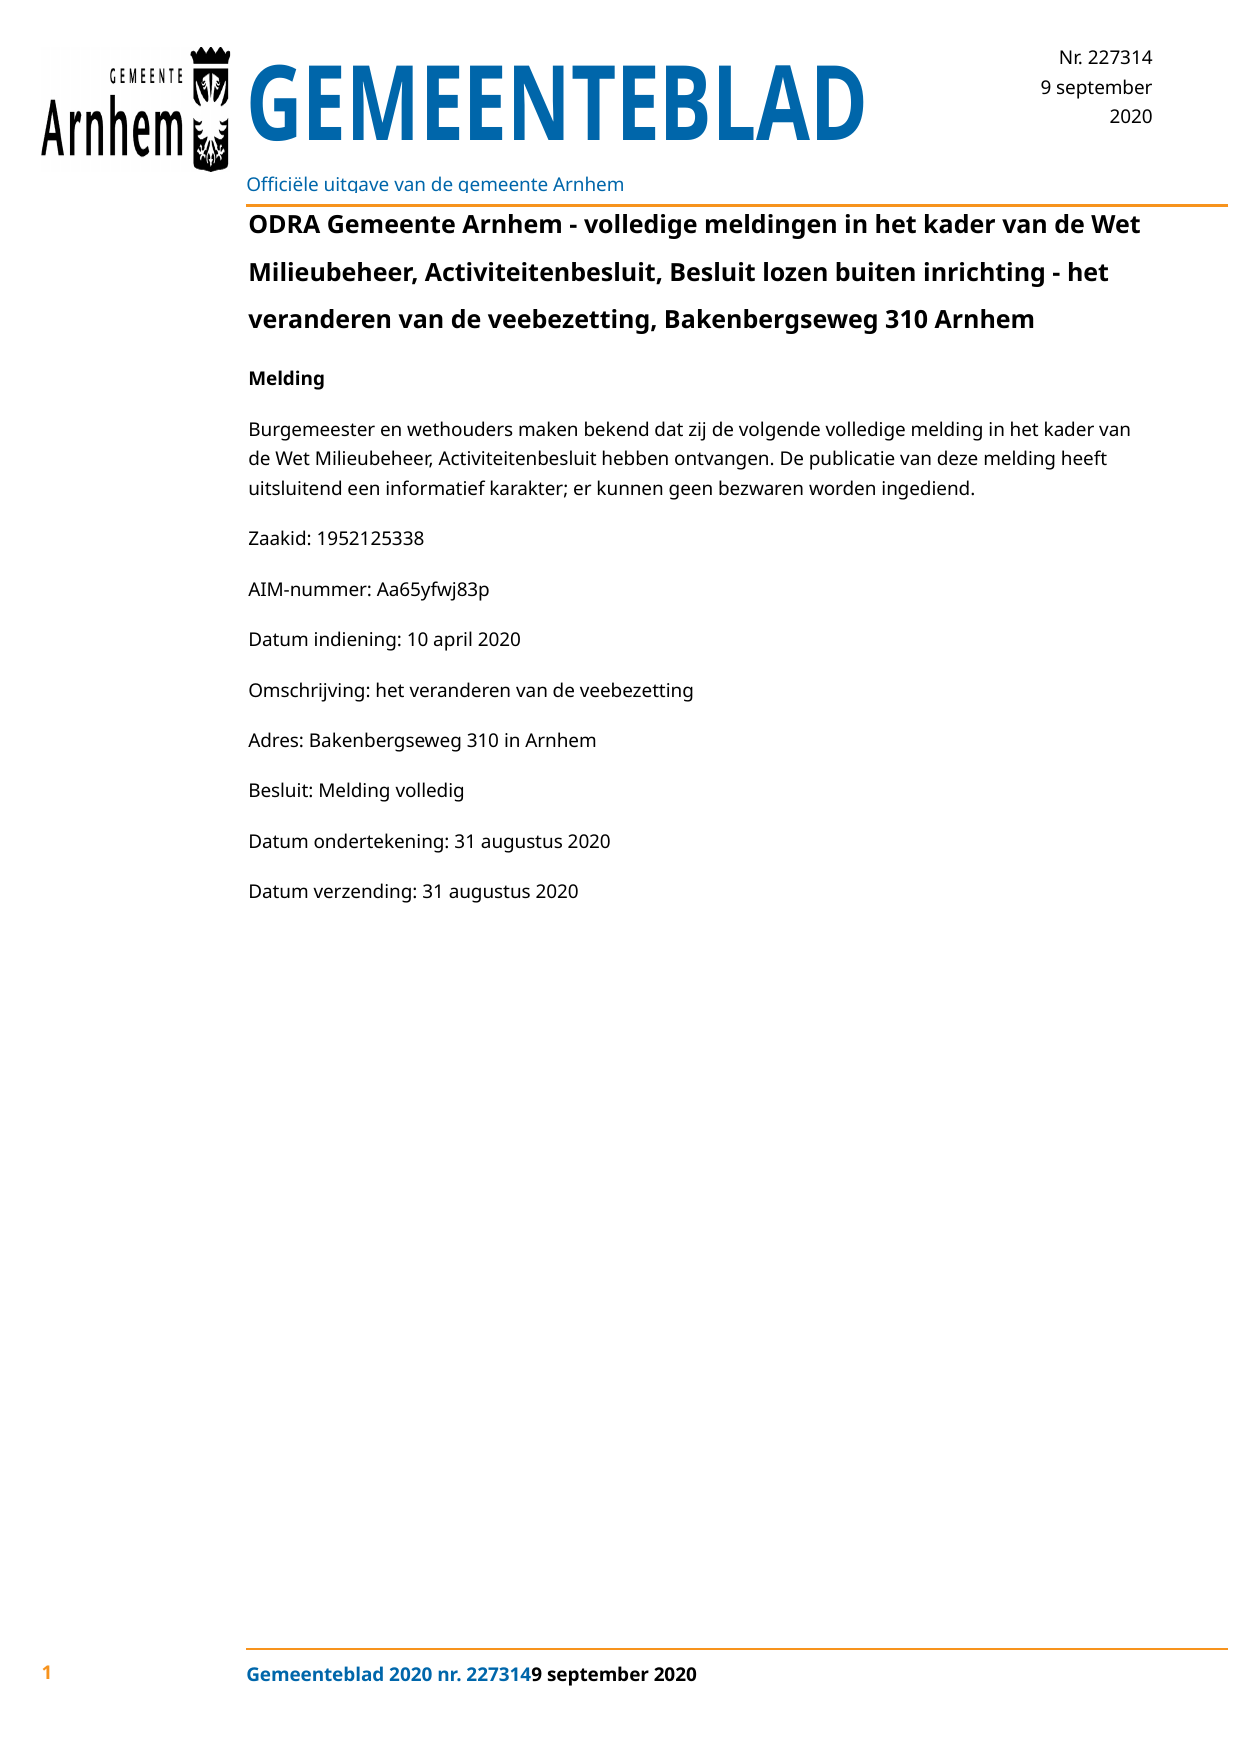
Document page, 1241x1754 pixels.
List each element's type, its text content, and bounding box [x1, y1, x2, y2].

text Zaakid: 1952125338 [248, 526, 1152, 551]
text Omschrijving: het veranderen van de veebezetting [248, 677, 1152, 702]
text Melding [248, 366, 1152, 391]
text Datum verzending: 31 augustus 2020 [248, 878, 1152, 904]
text Datum indiening: 10 april 2020 [248, 626, 1152, 652]
text ODRA Gemeente Arnhem - volledige meldingen in het kader van de Wet Milieubeheer, Activiteitenbesluit, Besluit lozen buiten inrichting - het veranderen van de veebezetting, Bakenbergseweg 310 Arnhem [248, 207, 1152, 336]
picture [41, 47, 231, 172]
text Adres: Bakenbergseweg 310 in Arnhem [248, 727, 1152, 753]
text Datum ondertekening: 31 augustus 2020 [248, 828, 1152, 854]
text Burgemeester en wethouders maken bekend dat zij de volgende volledige melding in het kader van de Wet Milieubeheer, Activiteitenbesluit hebben ontvangen. De publicatie van deze melding heeft uitsluitend een informatief karakter; er kunnen geen bezwaren worden ingediend. [248, 416, 1152, 501]
text Besluit: Melding volledig [248, 778, 1152, 803]
text AIM-nummer: Aa65yfwj83p [248, 576, 1152, 602]
